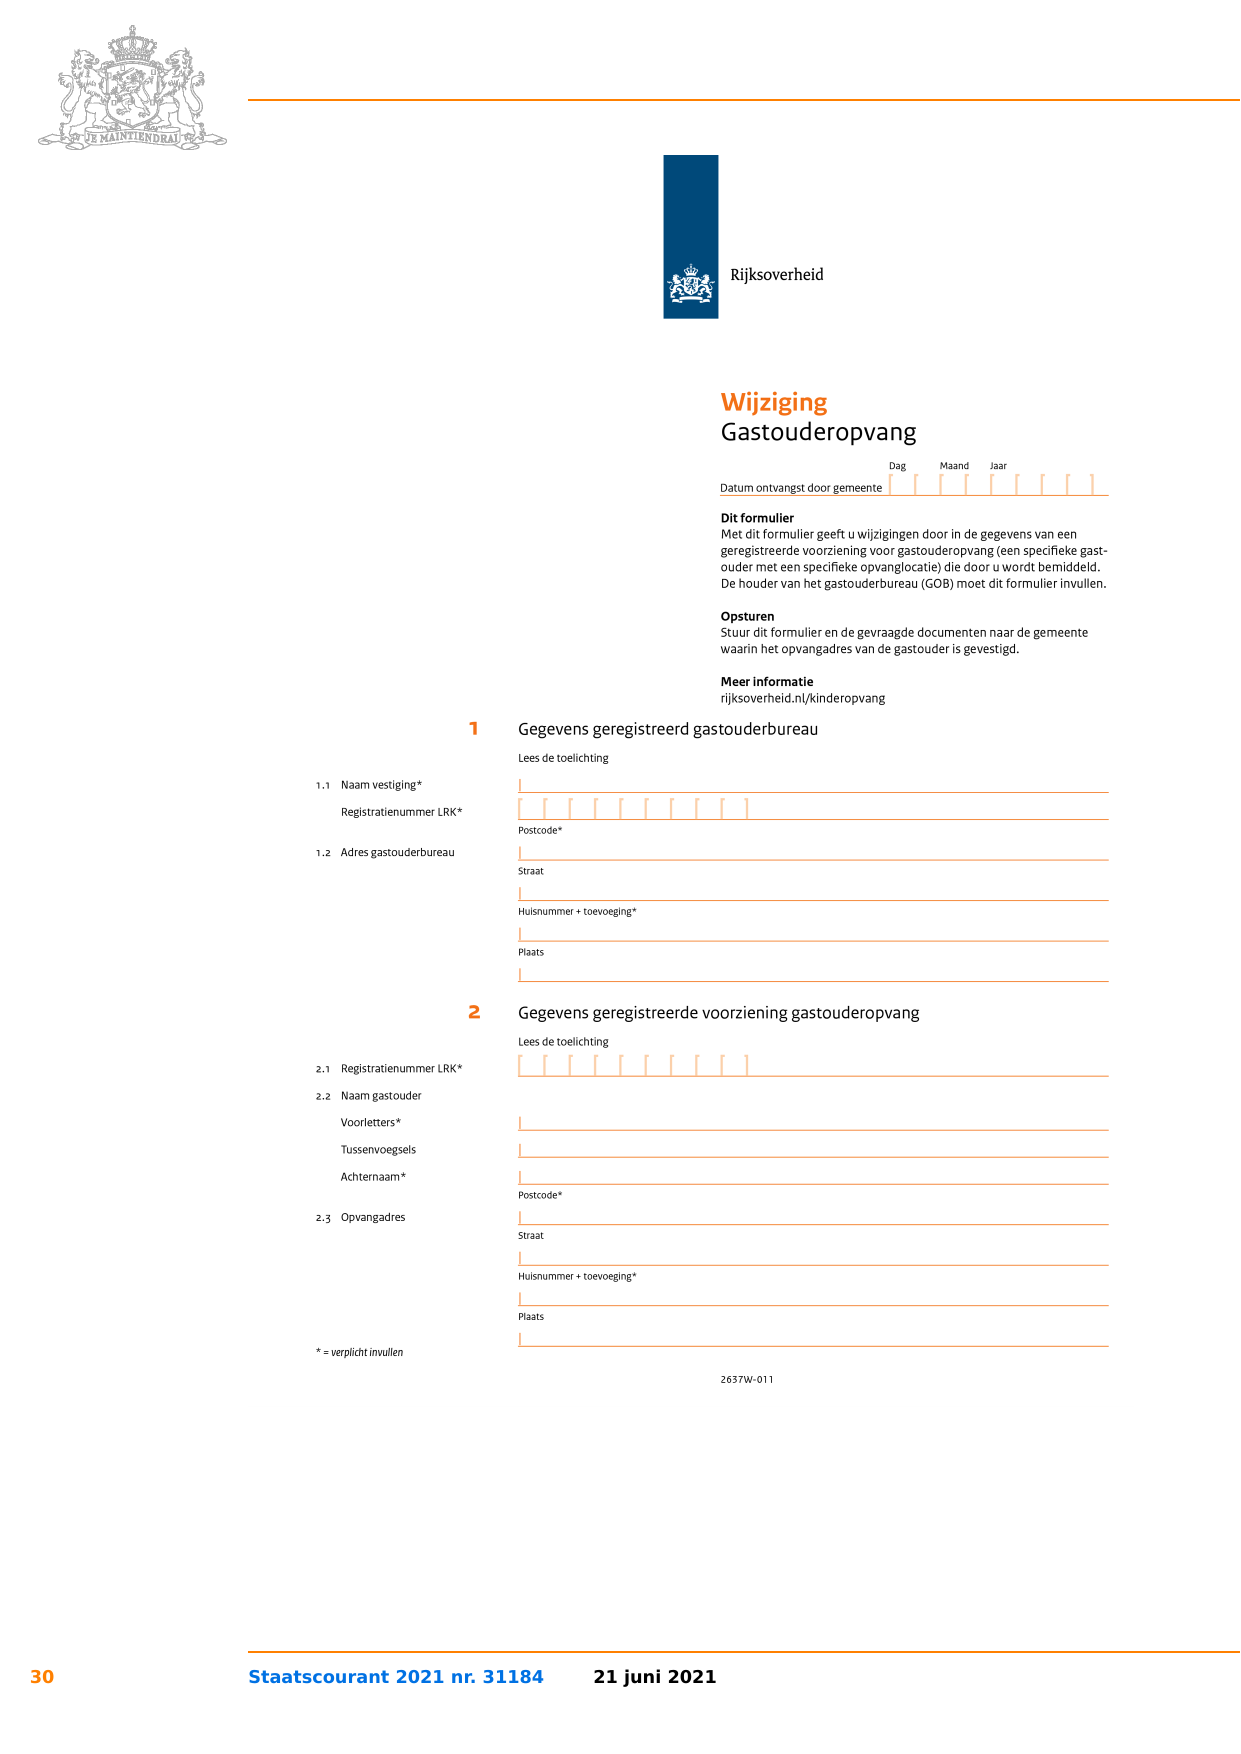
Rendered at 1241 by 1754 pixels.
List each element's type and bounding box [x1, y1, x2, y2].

picture [248, 155, 1134, 1407]
picture [38, 25, 227, 150]
